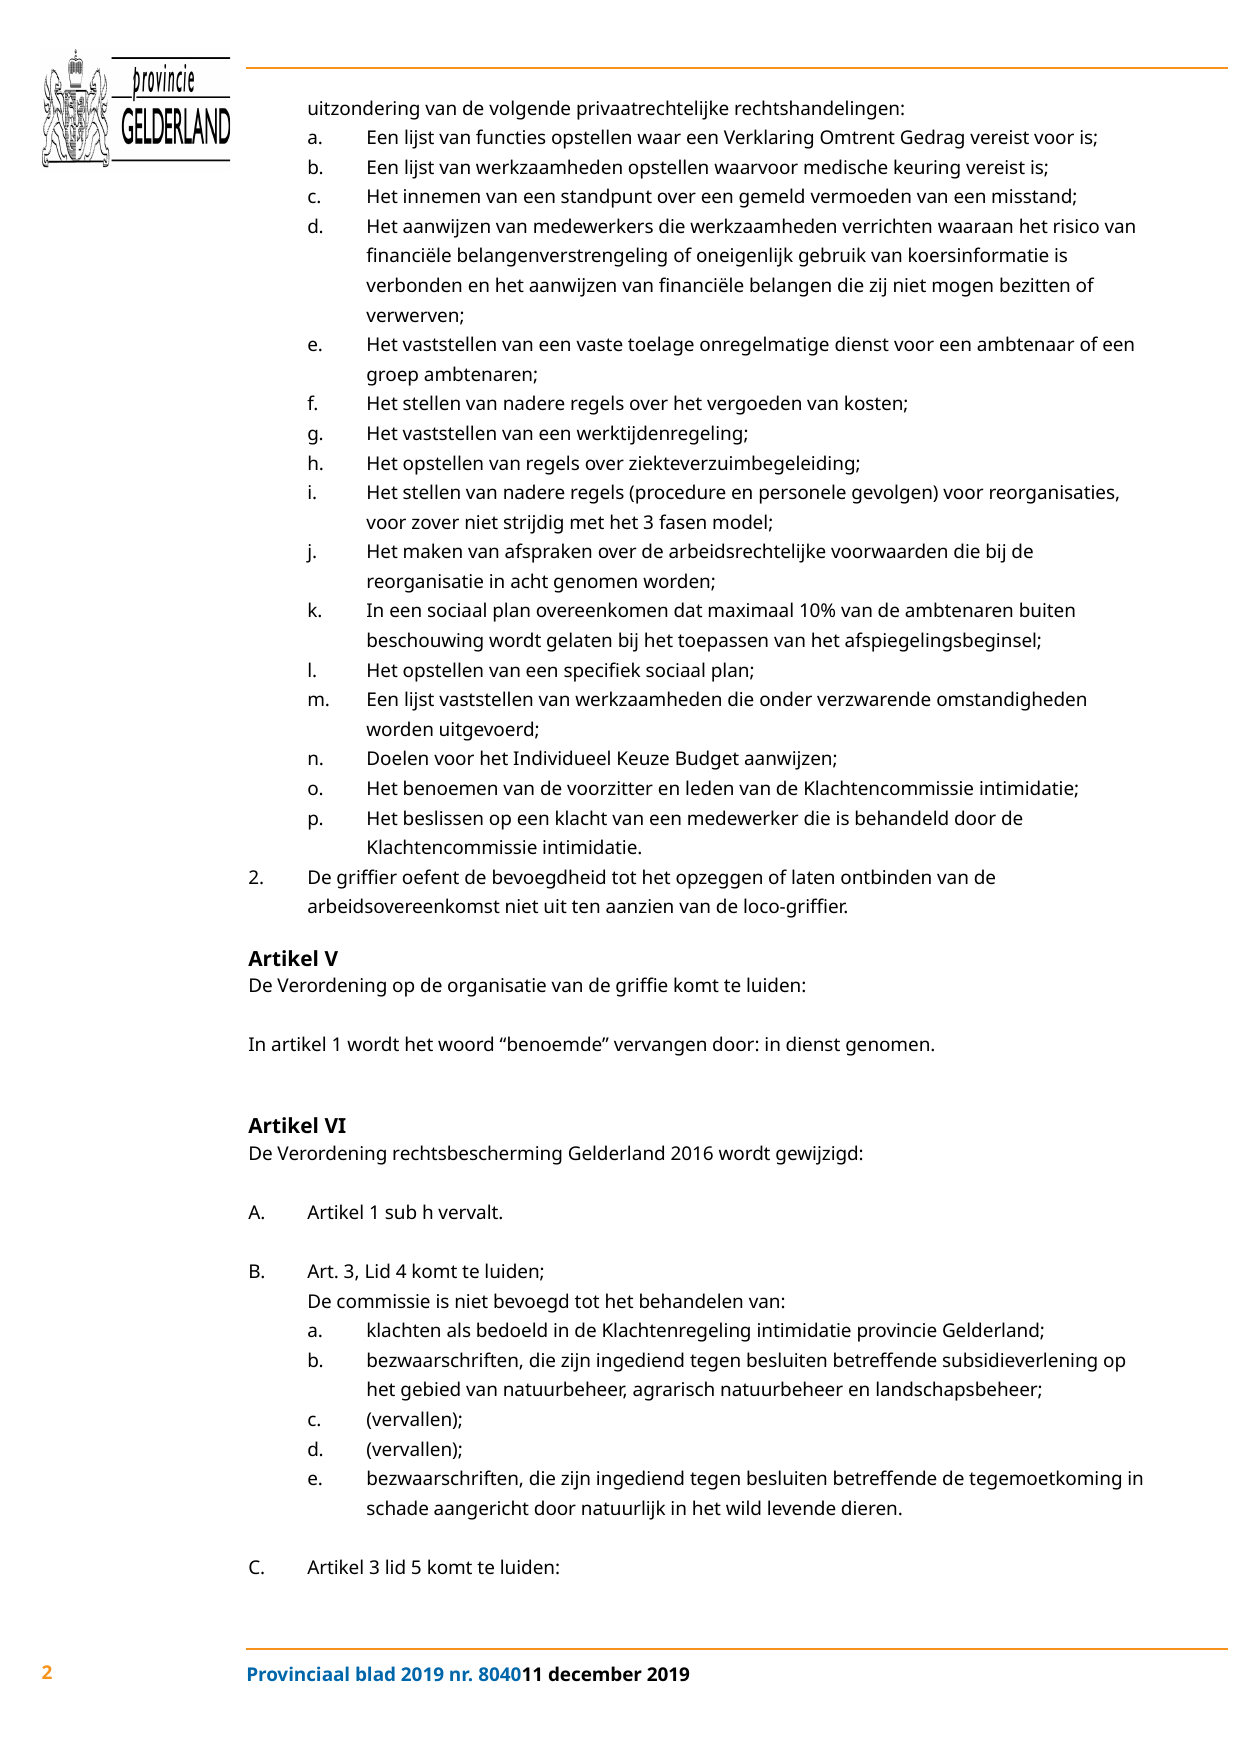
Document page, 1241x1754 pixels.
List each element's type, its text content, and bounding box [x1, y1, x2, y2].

text De Verordening rechtsbescherming Gelderland 2016 wordt gewijzigd: [248, 1140, 1152, 1166]
list klachten als bedoeld in de Klachtenregeling intimidatie provincie Gelderland; [307, 1317, 1152, 1343]
text In artikel 1 wordt het woord “benoemde” vervangen door: in dienst genomen. [248, 1032, 1152, 1057]
list (vervallen); [307, 1406, 1152, 1432]
list Art. 3, Lid 4 komt te luiden; [248, 1258, 1152, 1284]
list Het maken van afspraken over de arbeidsrechtelijke voorwaarden die bij de reorganisatie in acht genomen worden; [307, 538, 1152, 594]
list Artikel 3 lid 5 komt te luiden: [248, 1554, 1152, 1580]
list uitzondering van de volgende privaatrechtelijke rechtshandelingen: [248, 95, 1152, 121]
list De commissie is niet bevoegd tot het behandelen van: [248, 1288, 1152, 1314]
list Het opstellen van regels over ziekteverzuimbegeleiding; [307, 450, 1152, 476]
list Het aanwijzen van medewerkers die werkzaamheden verrichten waaraan het risico van financiële belangenverstrengeling of oneigenlijk gebruik van koersinformatie is verbonden en het aanwijzen van financiële belangen die zij niet mogen bezitten of verwerven; [307, 213, 1152, 328]
text De Verordening op de organisatie van de griffie komt te luiden: [248, 972, 1152, 998]
list (vervallen); [307, 1436, 1152, 1462]
picture [41, 47, 231, 172]
list Het stellen van nadere regels over het vergoeden van kosten; [307, 391, 1152, 416]
list bezwaarschriften, die zijn ingediend tegen besluiten betreffende subsidieverlening op het gebied van natuurbeheer, agrarisch natuurbeheer en landschapsbeheer; [307, 1347, 1152, 1402]
list Het vaststellen van een vaste toelage onregelmatige dienst voor een ambtenaar of een groep ambtenaren; [307, 331, 1152, 387]
list Doelen voor het Individueel Keuze Budget aanwijzen; [307, 746, 1152, 771]
list bezwaarschriften, die zijn ingediend tegen besluiten betreffende de tegemoetkoming in schade aangericht door natuurlijk in het wild levende dieren. [307, 1465, 1152, 1521]
list Het vaststellen van een werktijdenregeling; [307, 420, 1152, 446]
list Het beslissen op een klacht van een medewerker die is behandeld door de Klachtencommissie intimidatie. [307, 805, 1152, 860]
list Het stellen van nadere regels (procedure en personele gevolgen) voor reorganisaties, voor zover niet strijdig met het 3 fasen model; [307, 479, 1152, 535]
list Artikel 1 sub h vervalt. [248, 1199, 1152, 1225]
list De griffier oefent de bevoegdheid tot het opzeggen of laten ontbinden van de arbeidsovereenkomst niet uit ten aanzien van de loco-griffier. [248, 864, 1152, 919]
list Een lijst van werkzaamheden opstellen waarvoor medische keuring vereist is; [307, 154, 1152, 180]
list Het innemen van een standpunt over een gemeld vermoeden van een misstand; [307, 183, 1152, 209]
list Een lijst vaststellen van werkzaamheden die onder verzwarende omstandigheden worden uitgevoerd; [307, 686, 1152, 742]
list Een lijst van functies opstellen waar een Verklaring Omtrent Gedrag vereist voor is; [307, 124, 1152, 150]
text Artikel VI [248, 1112, 1152, 1140]
text Artikel V [248, 944, 1152, 972]
list Het opstellen van een specifiek sociaal plan; [307, 657, 1152, 683]
list In een sociaal plan overeenkomen dat maximaal 10% van de ambtenaren buiten beschouwing wordt gelaten bij het toepassen van het afspiegelingsbeginsel; [307, 598, 1152, 653]
list Het benoemen van de voorzitter en leden van de Klachtencommissie intimidatie; [307, 775, 1152, 801]
